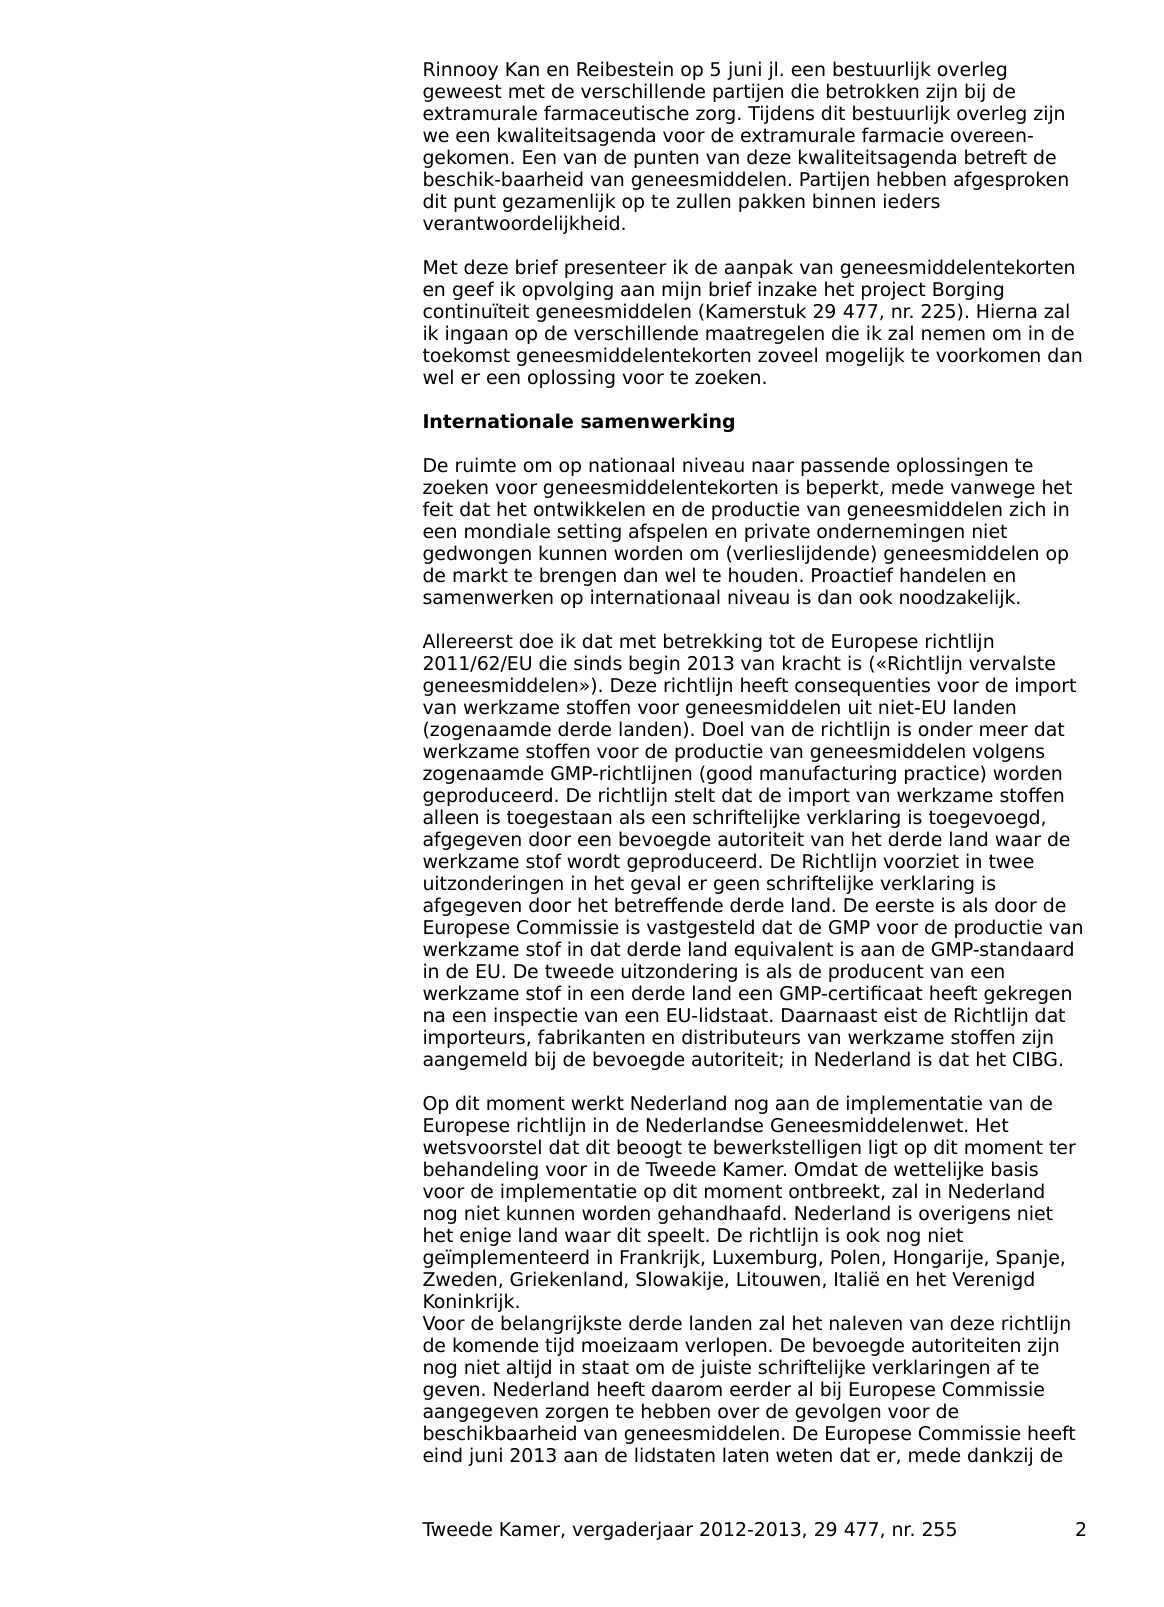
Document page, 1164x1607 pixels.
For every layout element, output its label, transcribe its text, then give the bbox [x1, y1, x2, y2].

text Allereerst doe ik dat met betrekking tot de Europese richtlijn 2011/62/EU die sinds begin 2013 van kracht is («Richtlijn vervalste geneesmiddelen»). Deze richtlijn heeft consequenties voor de import van werkzame stoffen voor geneesmiddelen uit niet-EU landen (zogenaamde derde landen). Doel van de richtlijn is onder meer dat werkzame stoffen voor de productie van geneesmiddelen volgens zogenaamde GMP-richtlijnen (good manufacturing practice) worden geproduceerd. De richtlijn stelt dat de import van werkzame stoffen alleen is toegestaan als een schriftelijke verklaring is toegevoegd, afgegeven door een bevoegde autoriteit van het derde land waar de werkzame stof wordt geproduceerd. De Richtlijn voorziet in twee uitzonderingen in het geval er geen schriftelijke verklaring is afgegeven door het betreffende derde land. De eerste is als door de Europese Commissie is vastgesteld dat de GMP voor de productie van werkzame stof in dat derde land equivalent is aan de GMP-standaard in de EU. De tweede uitzondering is als de producent van een werkzame stof in een derde land een GMP-certificaat heeft gekregen na een inspectie van een EU-lidstaat. Daarnaast eist de Richtlijn dat importeurs, fabrikanten en distributeurs van werkzame stoffen zijn aangemeld bij de bevoegde autoriteit; in Nederland is dat het CIBG. [422, 631, 1087, 1071]
text Op dit moment werkt Nederland nog aan de implementatie van de Europese richtlijn in de Nederlandse Geneesmiddelenwet. Het wetsvoorstel dat dit beoogt te bewerkstelligen ligt op dit moment ter behandeling voor in de Tweede Kamer. Omdat de wettelijke basis voor de implementatie op dit moment ontbreekt, zal in Nederland nog niet kunnen worden gehandhaafd. Nederland is overigens niet het enige land waar dit speelt. De richtlijn is ook nog niet geïmplementeerd in Frankrijk, Luxemburg, Polen, Hongarije, Spanje, Zweden, Griekenland, Slowakije, Litouwen, Italië en het Verenigd Koninkrijk. [422, 1093, 1087, 1313]
text Voor de belangrijkste derde landen zal het naleven van deze richtlijn de komende tijd moeizaam verlopen. De bevoegde autoriteiten zijn nog niet altijd in staat om de juiste schriftelijke verklaringen af te geven. Nederland heeft daarom eerder al bij Europese Commissie aangegeven zorgen te hebben over de gevolgen voor de beschikbaarheid van geneesmiddelen. De Europese Commissie heeft eind juni 2013 aan de lidstaten laten weten dat er, mede dankzij de [422, 1313, 1087, 1467]
text De ruimte om op nationaal niveau naar passende oplossingen te zoeken voor geneesmiddelentekorten is beperkt, mede vanwege het feit dat het ontwikkelen en de productie van geneesmiddelen zich in een mondiale setting afspelen en private ondernemingen niet gedwongen kunnen worden om (verlieslijdende) geneesmiddelen op de markt te brengen dan wel te houden. Proactief handelen en samenwerken op internationaal niveau is dan ook noodzakelijk. [422, 455, 1087, 609]
text Rinnooy Kan en Reibestein op 5 juni jl. een bestuurlijk overleg geweest met de verschillende partijen die betrokken zijn bij de extramurale farmaceutische zorg. Tijdens dit bestuurlijk overleg zijn we een kwaliteitsagenda voor de extramurale farmacie overeen-gekomen. Een van de punten van deze kwaliteitsagenda betreft de beschik-baarheid van geneesmiddelen. Partijen hebben afgesproken dit punt gezamenlijk op te zullen pakken binnen ieders verantwoordelijkheid. [422, 59, 1087, 235]
subtitle Internationale samenwerking [422, 411, 1087, 433]
text Met deze brief presenteer ik de aanpak van geneesmiddelentekorten en geef ik opvolging aan mijn brief inzake het project Borging continuïteit geneesmiddelen (Kamerstuk 29 477, nr. 225). Hierna zal ik ingaan op de verschillende maatregelen die ik zal nemen om in de toekomst geneesmiddelentekorten zoveel mogelijk te voorkomen dan wel er een oplossing voor te zoeken. [422, 257, 1087, 389]
